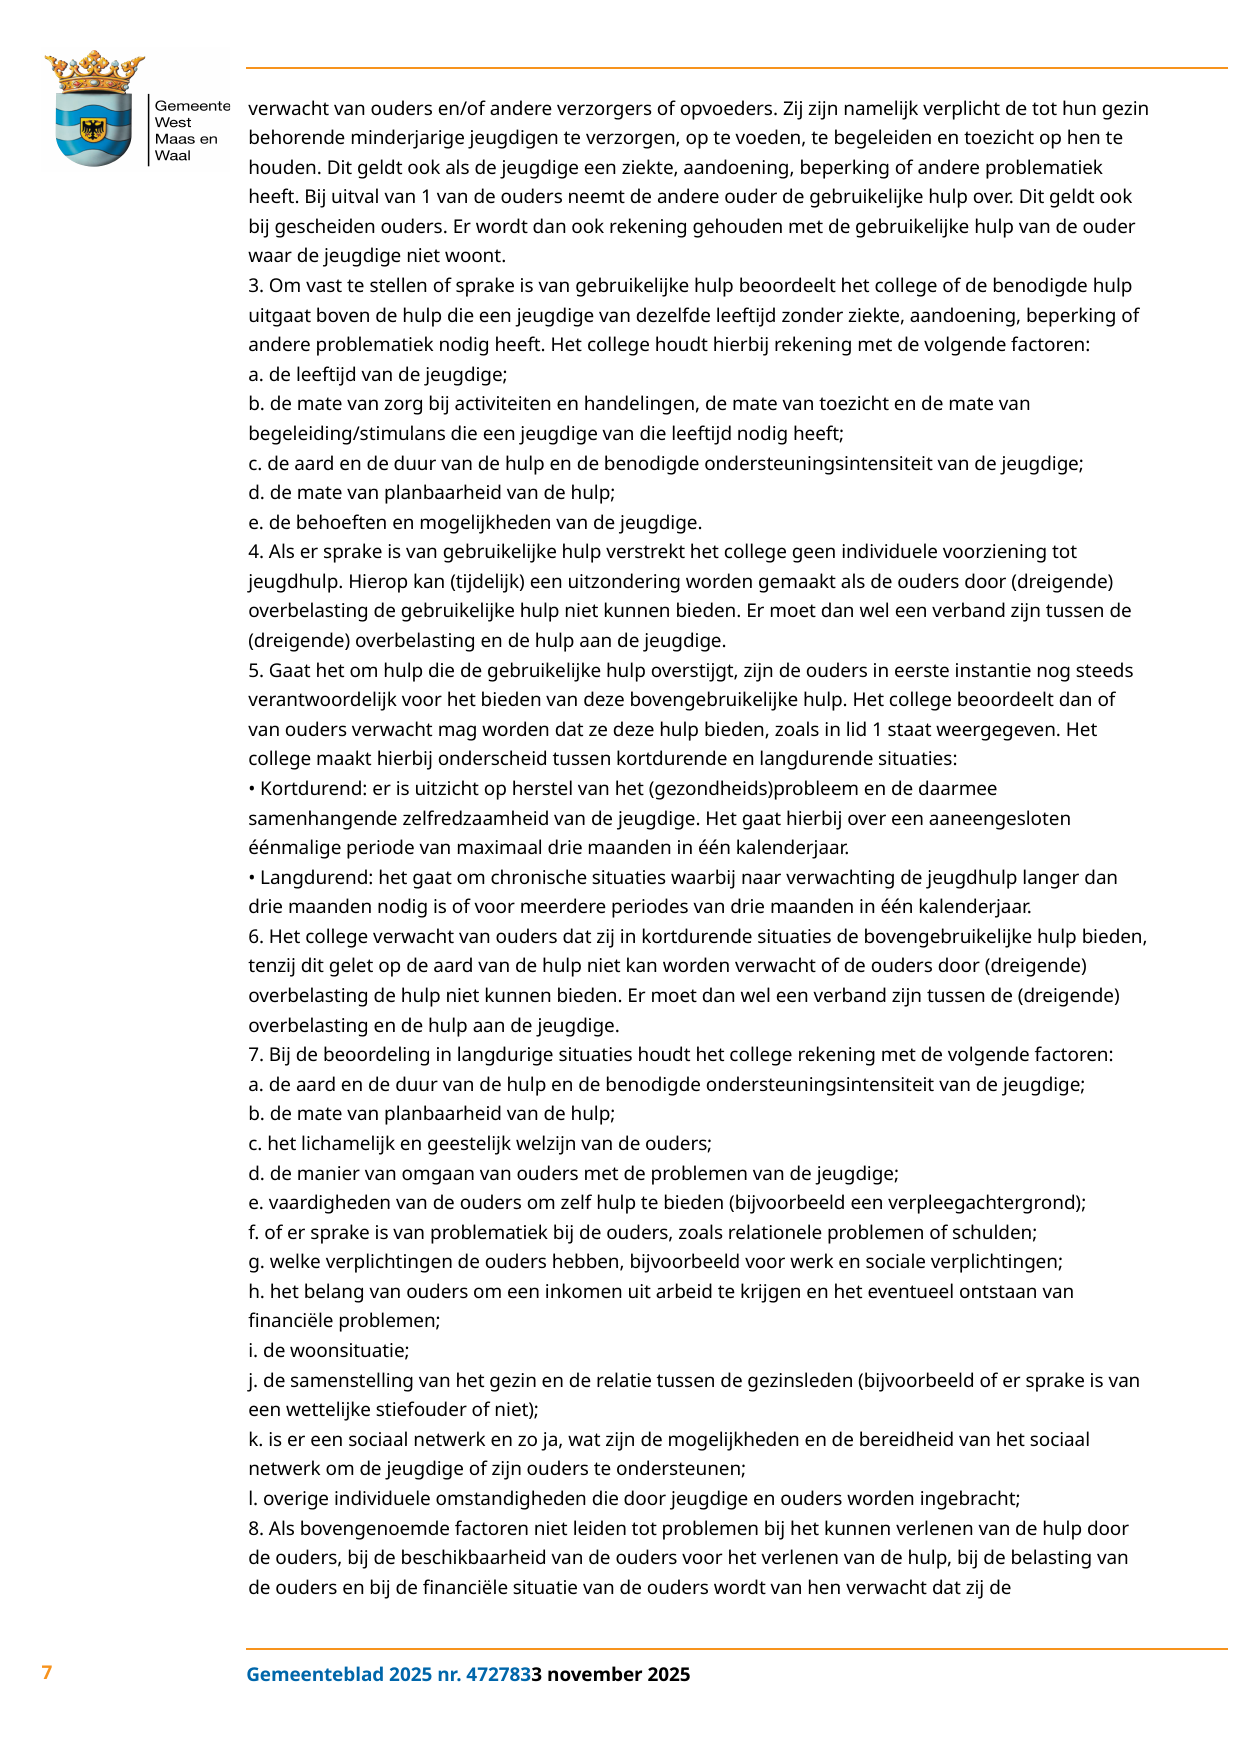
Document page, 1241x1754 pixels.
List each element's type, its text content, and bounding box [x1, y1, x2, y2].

picture [41, 47, 231, 172]
text d. de manier van omgaan van ouders met de problemen van de jeugdige; [248, 1160, 1152, 1186]
text b. de mate van zorg bij activiteiten en handelingen, de mate van toezicht en de mate van begeleiding/stimulans die een jeugdige van die leeftijd nodig heeft; [248, 391, 1152, 446]
text 8. Als bovengenoemde factoren niet leiden tot problemen bij het kunnen verlenen van de hulp door de ouders, bij de beschikbaarheid van de ouders voor het verlenen van de hulp, bij de belasting van de ouders en bij de financiële situatie van de ouders wordt van hen verwacht dat zij de [248, 1515, 1152, 1600]
text 3. Om vast te stellen of sprake is van gebruikelijke hulp beoordeelt het college of de benodigde hulp uitgaat boven de hulp die een jeugdige van dezelfde leeftijd zonder ziekte, aandoening, beperking of andere problematiek nodig heeft. Het college houdt hierbij rekening met de volgende factoren: [248, 272, 1152, 357]
text l. overige individuele omstandigheden die door jeugdige en ouders worden ingebracht; [248, 1485, 1152, 1511]
text • Langdurend: het gaat om chronische situaties waarbij naar verwachting de jeugdhulp langer dan drie maanden nodig is of voor meerdere periodes van drie maanden in één kalenderjaar. [248, 864, 1152, 919]
text e. de behoeften en mogelijkheden van de jeugdige. [248, 509, 1152, 535]
text k. is er een sociaal netwerk en zo ja, wat zijn de mogelijkheden en de bereidheid van het sociaal netwerk om de jeugdige of zijn ouders te ondersteunen; [248, 1426, 1152, 1481]
text c. de aard en de duur van de hulp en de benodigde ondersteuningsintensiteit van de jeugdige; [248, 450, 1152, 476]
text i. de woonsituatie; [248, 1337, 1152, 1363]
text e. vaardigheden van de ouders om zelf hulp te bieden (bijvoorbeeld een verpleegachtergrond); [248, 1189, 1152, 1215]
text verwacht van ouders en/of andere verzorgers of opvoeders. Zij zijn namelijk verplicht de tot hun gezin behorende minderjarige jeugdigen te verzorgen, op te voeden, te begeleiden en toezicht op hen te houden. Dit geldt ook als de jeugdige een ziekte, aandoening, beperking of andere problematiek heeft. Bij uitval van 1 van de ouders neemt de andere ouder de gebruikelijke hulp over. Dit geldt ook bij gescheiden ouders. Er wordt dan ook rekening gehouden met de gebruikelijke hulp van de ouder waar de jeugdige niet woont. [248, 95, 1152, 268]
text 6. Het college verwacht van ouders dat zij in kortdurende situaties de bovengebruikelijke hulp bieden, tenzij dit gelet op de aard van de hulp niet kan worden verwacht of de ouders door (dreigende) overbelasting de hulp niet kunnen bieden. Er moet dan wel een verband zijn tussen de (dreigende) overbelasting en de hulp aan de jeugdige. [248, 923, 1152, 1038]
text g. welke verplichtingen de ouders hebben, bijvoorbeeld voor werk en sociale verplichtingen; [248, 1248, 1152, 1274]
text 5. Gaat het om hulp die de gebruikelijke hulp overstijgt, zijn de ouders in eerste instantie nog steeds verantwoordelijk voor het bieden van deze bovengebruikelijke hulp. Het college beoordeelt dan of van ouders verwacht mag worden dat ze deze hulp bieden, zoals in lid 1 staat weergegeven. Het college maakt hierbij onderscheid tussen kortdurende en langdurende situaties: [248, 657, 1152, 771]
text c. het lichamelijk en geestelijk welzijn van de ouders; [248, 1130, 1152, 1156]
text a. de leeftijd van de jeugdige; [248, 361, 1152, 387]
text 7. Bij de beoordeling in langdurige situaties houdt het college rekening met de volgende factoren: [248, 1041, 1152, 1067]
text a. de aard en de duur van de hulp en de benodigde ondersteuningsintensiteit van de jeugdige; [248, 1071, 1152, 1097]
text b. de mate van planbaarheid van de hulp; [248, 1101, 1152, 1126]
text • Kortdurend: er is uitzicht op herstel van het (gezondheids)probleem en de daarmee samenhangende zelfredzaamheid van de jeugdige. Het gaat hierbij over een aaneengesloten éénmalige periode van maximaal drie maanden in één kalenderjaar. [248, 775, 1152, 860]
text d. de mate van planbaarheid van de hulp; [248, 479, 1152, 505]
text 4. Als er sprake is van gebruikelijke hulp verstrekt het college geen individuele voorziening tot jeugdhulp. Hierop kan (tijdelijk) een uitzondering worden gemaakt als de ouders door (dreigende) overbelasting de gebruikelijke hulp niet kunnen bieden. Er moet dan wel een verband zijn tussen de (dreigende) overbelasting en de hulp aan de jeugdige. [248, 538, 1152, 653]
text h. het belang van ouders om een inkomen uit arbeid te krijgen en het eventueel ontstaan van financiële problemen; [248, 1278, 1152, 1333]
text j. de samenstelling van het gezin en de relatie tussen de gezinsleden (bijvoorbeeld of er sprake is van een wettelijke stiefouder of niet); [248, 1367, 1152, 1422]
text f. of er sprake is van problematiek bij de ouders, zoals relationele problemen of schulden; [248, 1219, 1152, 1245]
